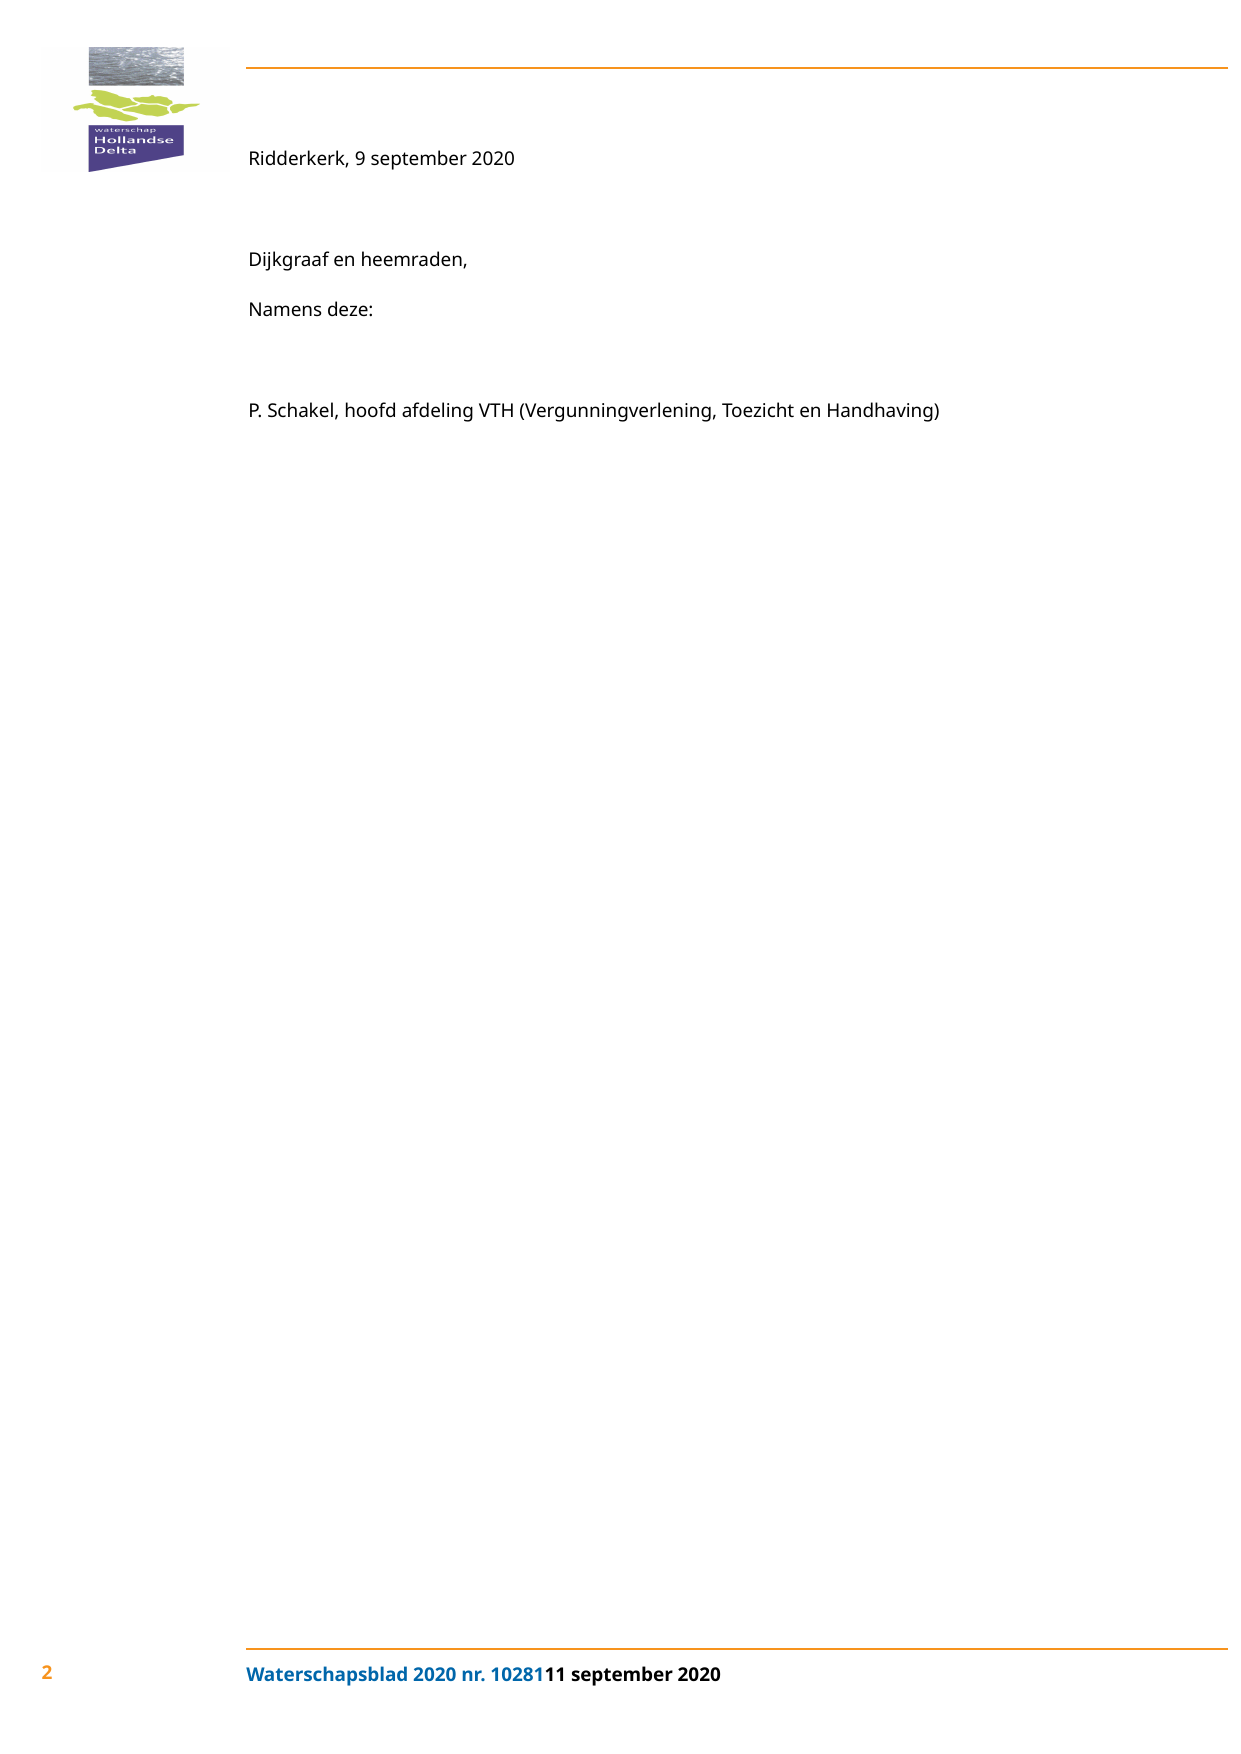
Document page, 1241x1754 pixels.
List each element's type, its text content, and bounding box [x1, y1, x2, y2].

text Ridderkerk, 9 september 2020 [248, 145, 1152, 171]
picture [41, 47, 231, 172]
text Namens deze: [248, 296, 1152, 322]
text Dijkgraaf en heemraden, [248, 246, 1152, 272]
text P. Schakel, hoofd afdeling VTH (Vergunningverlening, Toezicht en Handhaving) [248, 397, 1152, 423]
